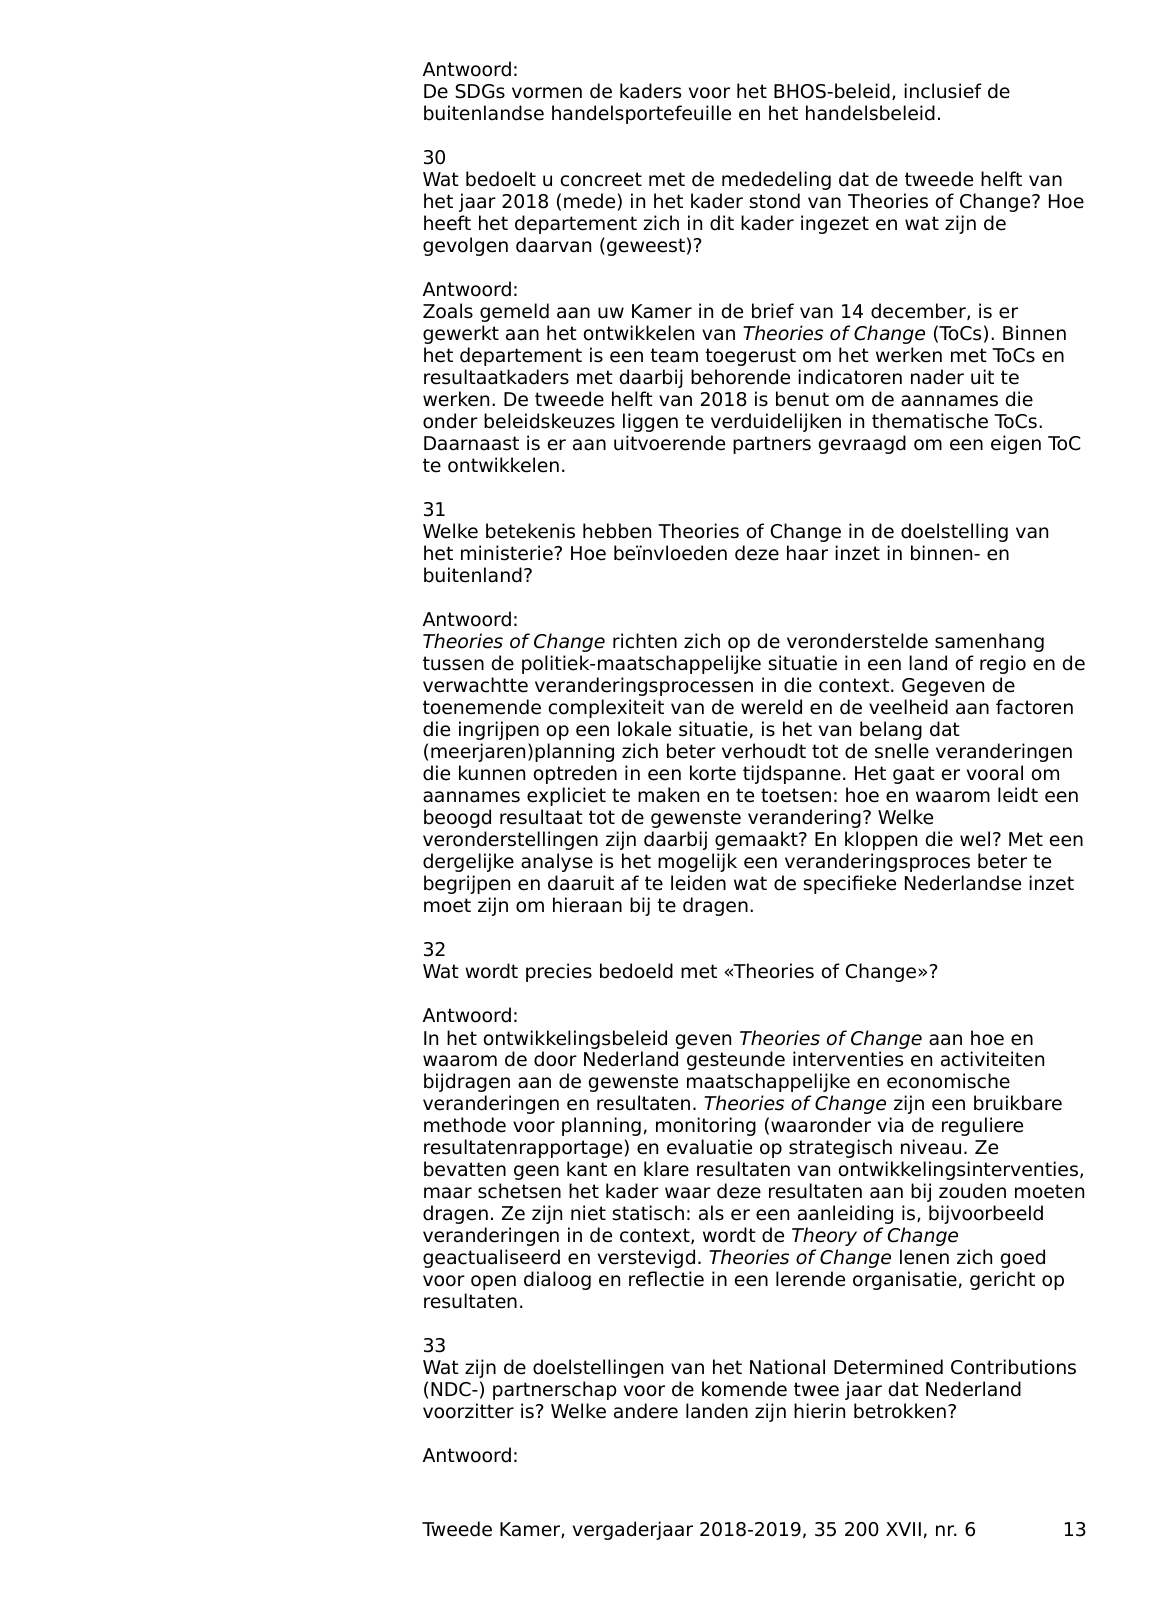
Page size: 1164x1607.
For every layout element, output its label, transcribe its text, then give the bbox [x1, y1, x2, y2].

text Antwoord: [422, 279, 1087, 301]
text 33 [422, 1335, 1087, 1357]
text Theories of Change richten zich op de veronderstelde samenhang tussen de politiek-maatschappelijke situatie in een land of regio en de verwachtte veranderingsprocessen in die context. Gegeven de toenemende complexiteit van de wereld en de veelheid aan factoren die ingrijpen op een lokale situatie, is het van belang dat (meerjaren)planning zich beter verhoudt tot de snelle veranderingen die kunnen optreden in een korte tijdspanne. Het gaat er vooral om aannames expliciet te maken en te toetsen: hoe en waarom leidt een beoogd resultaat tot de gewenste verandering? Welke veronderstellingen zijn daarbij gemaakt? En kloppen die wel? Met een dergelijke analyse is het mogelijk een veranderingsproces beter te begrijpen en daaruit af te leiden wat de specifieke Nederlandse inzet moet zijn om hieraan bij te dragen. [422, 631, 1087, 917]
text Antwoord: [422, 1445, 1087, 1467]
text 32 [422, 939, 1087, 961]
text De SDGs vormen de kaders voor het BHOS-beleid, inclusief de buitenlandse handelsportefeuille en het handelsbeleid. [422, 81, 1087, 125]
text Wat bedoelt u concreet met de mededeling dat de tweede helft van het jaar 2018 (mede) in het kader stond van Theories of Change? Hoe heeft het departement zich in dit kader ingezet en wat zijn de gevolgen daarvan (geweest)? [422, 169, 1087, 257]
text Wat zijn de doelstellingen van het National Determined Contributions (NDC-) partnerschap voor de komende twee jaar dat Nederland voorzitter is? Welke andere landen zijn hierin betrokken? [422, 1357, 1087, 1423]
text 31 [422, 499, 1087, 521]
text In het ontwikkelingsbeleid geven Theories of Change aan hoe en waarom de door Nederland gesteunde interventies en activiteiten bijdragen aan de gewenste maatschappelijke en economische veranderingen en resultaten. Theories of Change zijn een bruikbare methode voor planning, monitoring (waaronder via de reguliere resultatenrapportage) en evaluatie op strategisch niveau. Ze bevatten geen kant en klare resultaten van ontwikkelingsinterventies, maar schetsen het kader waar deze resultaten aan bij zouden moeten dragen. Ze zijn niet statisch: als er een aanleiding is, bijvoorbeeld veranderingen in de context, wordt de Theory of Change geactualiseerd en verstevigd. Theories of Change lenen zich goed voor open dialoog en reflectie in een lerende organisatie, gericht op resultaten. [422, 1027, 1087, 1313]
text Zoals gemeld aan uw Kamer in de brief van 14 december, is er gewerkt aan het ontwikkelen van Theories of Change (ToCs). Binnen het departement is een team toegerust om het werken met ToCs en resultaatkaders met daarbij behorende indicatoren nader uit te werken. De tweede helft van 2018 is benut om de aannames die onder beleidskeuzes liggen te verduidelijken in thematische ToCs. Daarnaast is er aan uitvoerende partners gevraagd om een eigen ToC te ontwikkelen. [422, 301, 1087, 477]
text 30 [422, 147, 1087, 169]
text Antwoord: [422, 1005, 1087, 1027]
text Welke betekenis hebben Theories of Change in de doelstelling van het ministerie? Hoe beïnvloeden deze haar inzet in binnen- en buitenland? [422, 521, 1087, 587]
text Antwoord: [422, 59, 1087, 81]
text Antwoord: [422, 609, 1087, 631]
text Wat wordt precies bedoeld met «Theories of Change»? [422, 961, 1087, 983]
